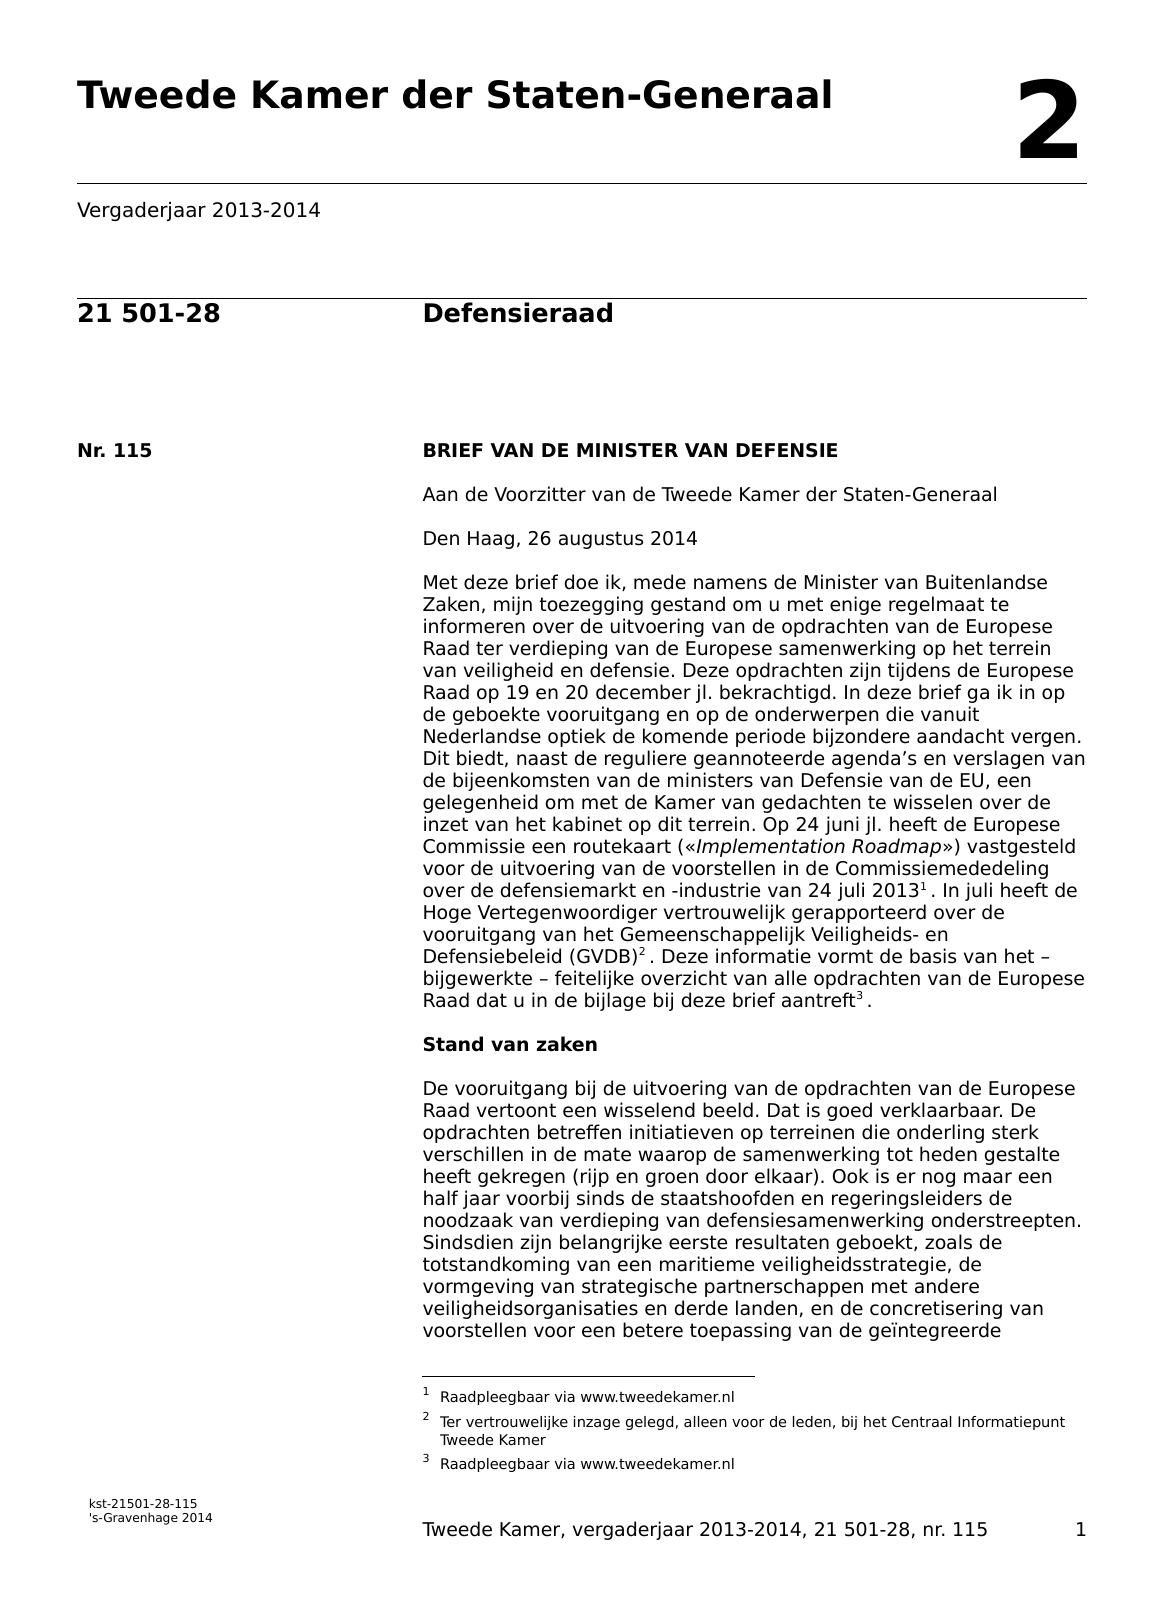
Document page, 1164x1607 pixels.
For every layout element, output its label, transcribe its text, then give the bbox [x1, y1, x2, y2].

text Raadpleegbaar via www.tweedekamer.nl [422, 1385, 1087, 1407]
subtitle Nr. 115 BRIEF VAN DE MINISTER VAN DEFENSIE [77, 440, 1087, 462]
text De vooruitgang bij de uitvoering van de opdrachten van de Europese Raad vertoont een wisselend beeld. Dat is goed verklaarbaar. De opdrachten betreffen initiatieven op terreinen die onderling sterk verschillen in de mate waarop de samenwerking tot heden gestalte heeft gekregen (rijp en groen door elkaar). Ook is er nog maar een half jaar voorbij sinds de staatshoofden en regeringsleiders de noodzaak van verdieping van defensiesamenwerking onderstreepten. Sindsdien zijn belangrijke eerste resultaten geboekt, zoals de totstandkoming van een maritieme veiligheidsstrategie, de vormgeving van strategische partnerschappen met andere veiligheidsorganisaties en derde landen, en de concretisering van voorstellen voor een betere toepassing van de geïntegreerde [422, 1078, 1087, 1342]
text Den Haag, 26 augustus 2014 [422, 528, 1087, 550]
text kst-21501-28-115 [88, 1497, 323, 1511]
table_header Tweede Kamer der Staten-Generaal [77, 59, 886, 183]
text 's-Gravenhage 2014 [88, 1511, 323, 1525]
text Met deze brief doe ik, mede namens de Minister van Buitenlandse Zaken, mijn toezegging gestand om u met enige regelmaat te informeren over de uitvoering van de opdrachten van de Europese Raad ter verdieping van de Europese samenwerking op het terrein van veiligheid en defensie. Deze opdrachten zijn tijdens de Europese Raad op 19 en 20 december jl. bekrachtigd. In deze brief ga ik in op de geboekte vooruitgang en op de onderwerpen die vanuit Nederlandse optiek de komende periode bijzondere aandacht vergen. Dit biedt, naast de reguliere geannoteerde agenda’s en verslagen van de bijeenkomsten van de ministers van Defensie van de EU, een gelegenheid om met de Kamer van gedachten te wisselen over de inzet van het kabinet op dit terrein. Op 24 juni jl. heeft de Europese Commissie een routekaart («Implementation Roadmap») vastgesteld voor de uitvoering van de voorstellen in de Commissiemededeling over de defensiemarkt en -industrie van 24 juli 2013. In juli heeft de Hoge Vertegenwoordiger vertrouwelijk gerapporteerd over de vooruitgang van het Gemeenschappelijk Veiligheids- en Defensiebeleid (GVDB). Deze informatie vormt de basis van het – bijgewerkte – feitelijke overzicht van alle opdrachten van de Europese Raad dat u in de bijlage bij deze brief aantreft. [422, 572, 1087, 1012]
text Aan de Voorzitter van de Tweede Kamer der Staten-Generaal [422, 484, 1087, 506]
text Ter vertrouwelijke inzage gelegd, alleen voor de leden, bij het Centraal Informatiepunt Tweede Kamer [422, 1410, 1087, 1449]
subtitle Stand van zaken [422, 1034, 1087, 1056]
table_cell Vergaderjaar 2013-2014 [77, 184, 1087, 298]
table_header 2 [886, 59, 1087, 183]
text Raadpleegbaar via www.tweedekamer.nl [422, 1452, 1087, 1474]
subtitle 21 501-28 Defensieraad [77, 299, 1087, 329]
